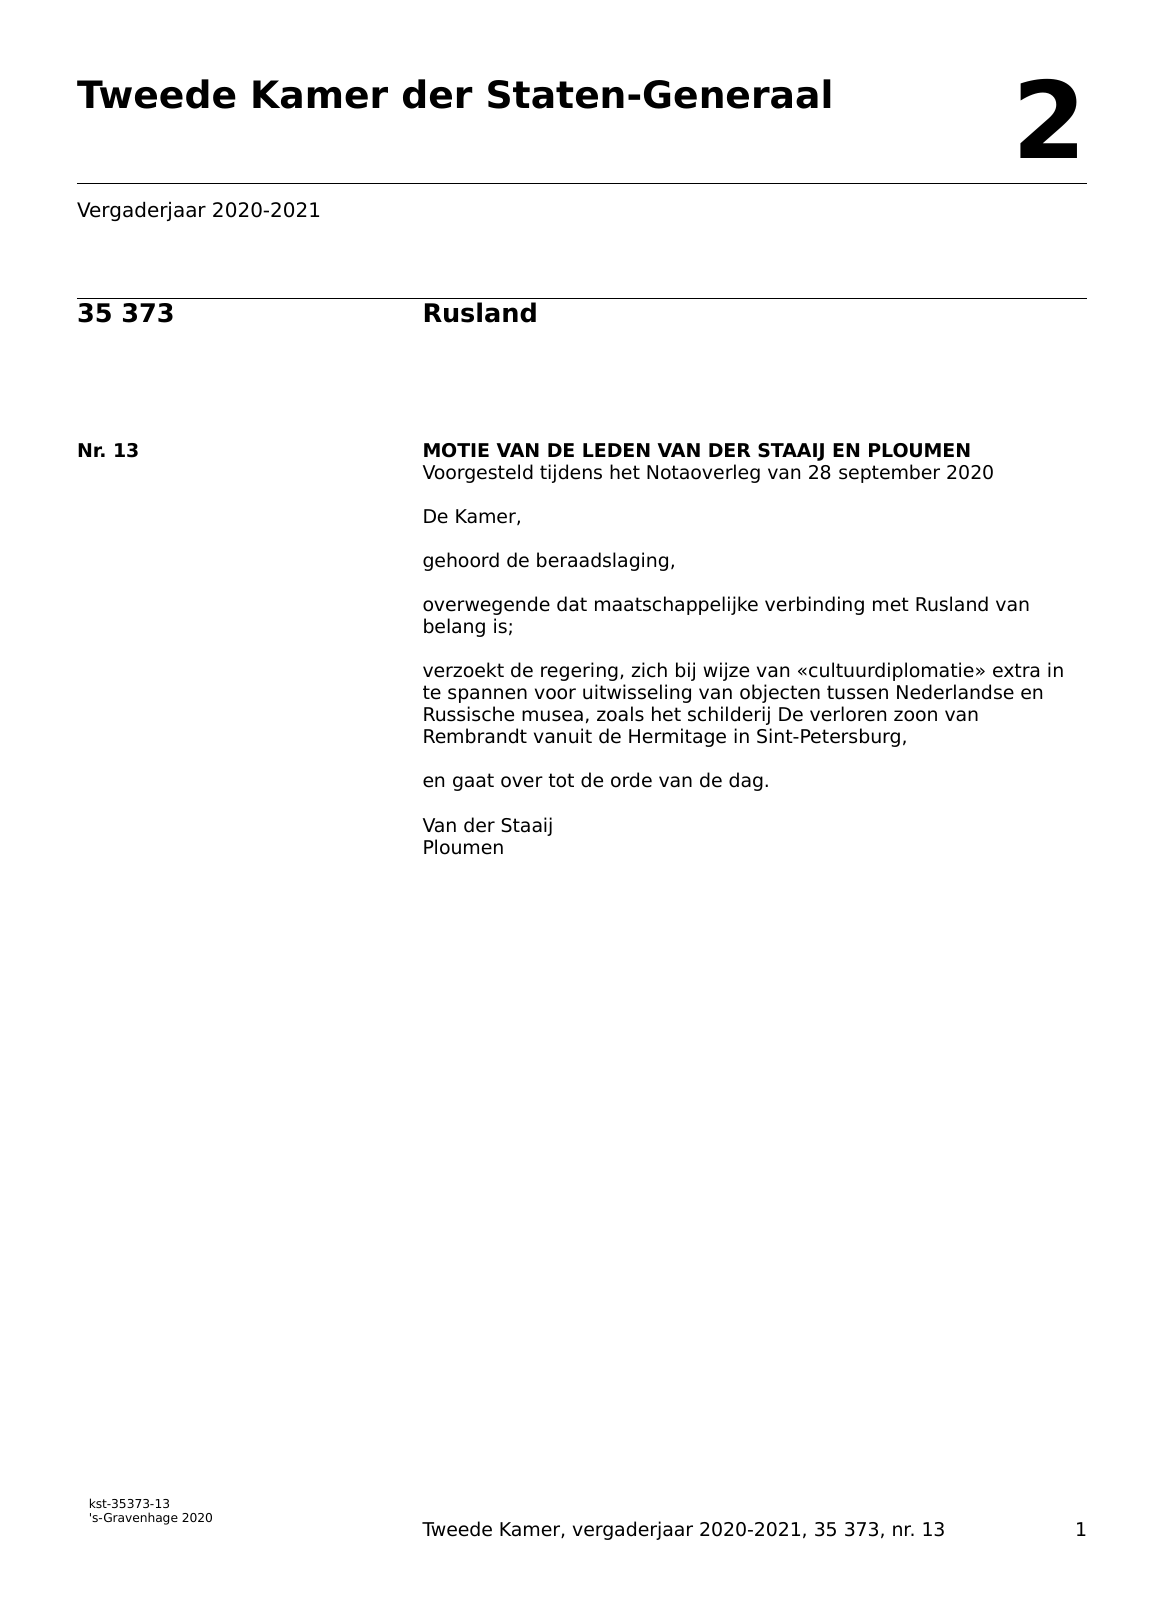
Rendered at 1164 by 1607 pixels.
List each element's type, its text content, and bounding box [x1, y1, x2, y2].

subtitle 35 373 Rusland [77, 299, 1087, 329]
table_header Tweede Kamer der Staten-Generaal [77, 59, 886, 183]
text 's-Gravenhage 2020 [88, 1511, 323, 1525]
subtitle Nr. 13 MOTIE VAN DE LEDEN VAN DER STAAIJ EN PLOUMEN [77, 440, 1087, 462]
table_header 2 [886, 59, 1087, 183]
text Van der Staaij [422, 814, 1087, 837]
text overwegende dat maatschappelijke verbinding met Rusland van belang is; [422, 594, 1087, 638]
text verzoekt de regering, zich bij wijze van «cultuurdiplomatie» extra in te spannen voor uitwisseling van objecten tussen Nederlandse en Russische musea, zoals het schilderij De verloren zoon van Rembrandt vanuit de Hermitage in Sint-Petersburg, [422, 660, 1087, 748]
text Voorgesteld tijdens het Notaoverleg van 28 september 2020 [422, 462, 1087, 484]
text Ploumen [422, 837, 1087, 858]
table_cell Vergaderjaar 2020-2021 [77, 184, 1087, 298]
text De Kamer, [422, 506, 1087, 528]
text kst-35373-13 [88, 1497, 323, 1511]
text gehoord de beraadslaging, [422, 550, 1087, 572]
text en gaat over tot de orde van de dag. [422, 770, 1087, 792]
